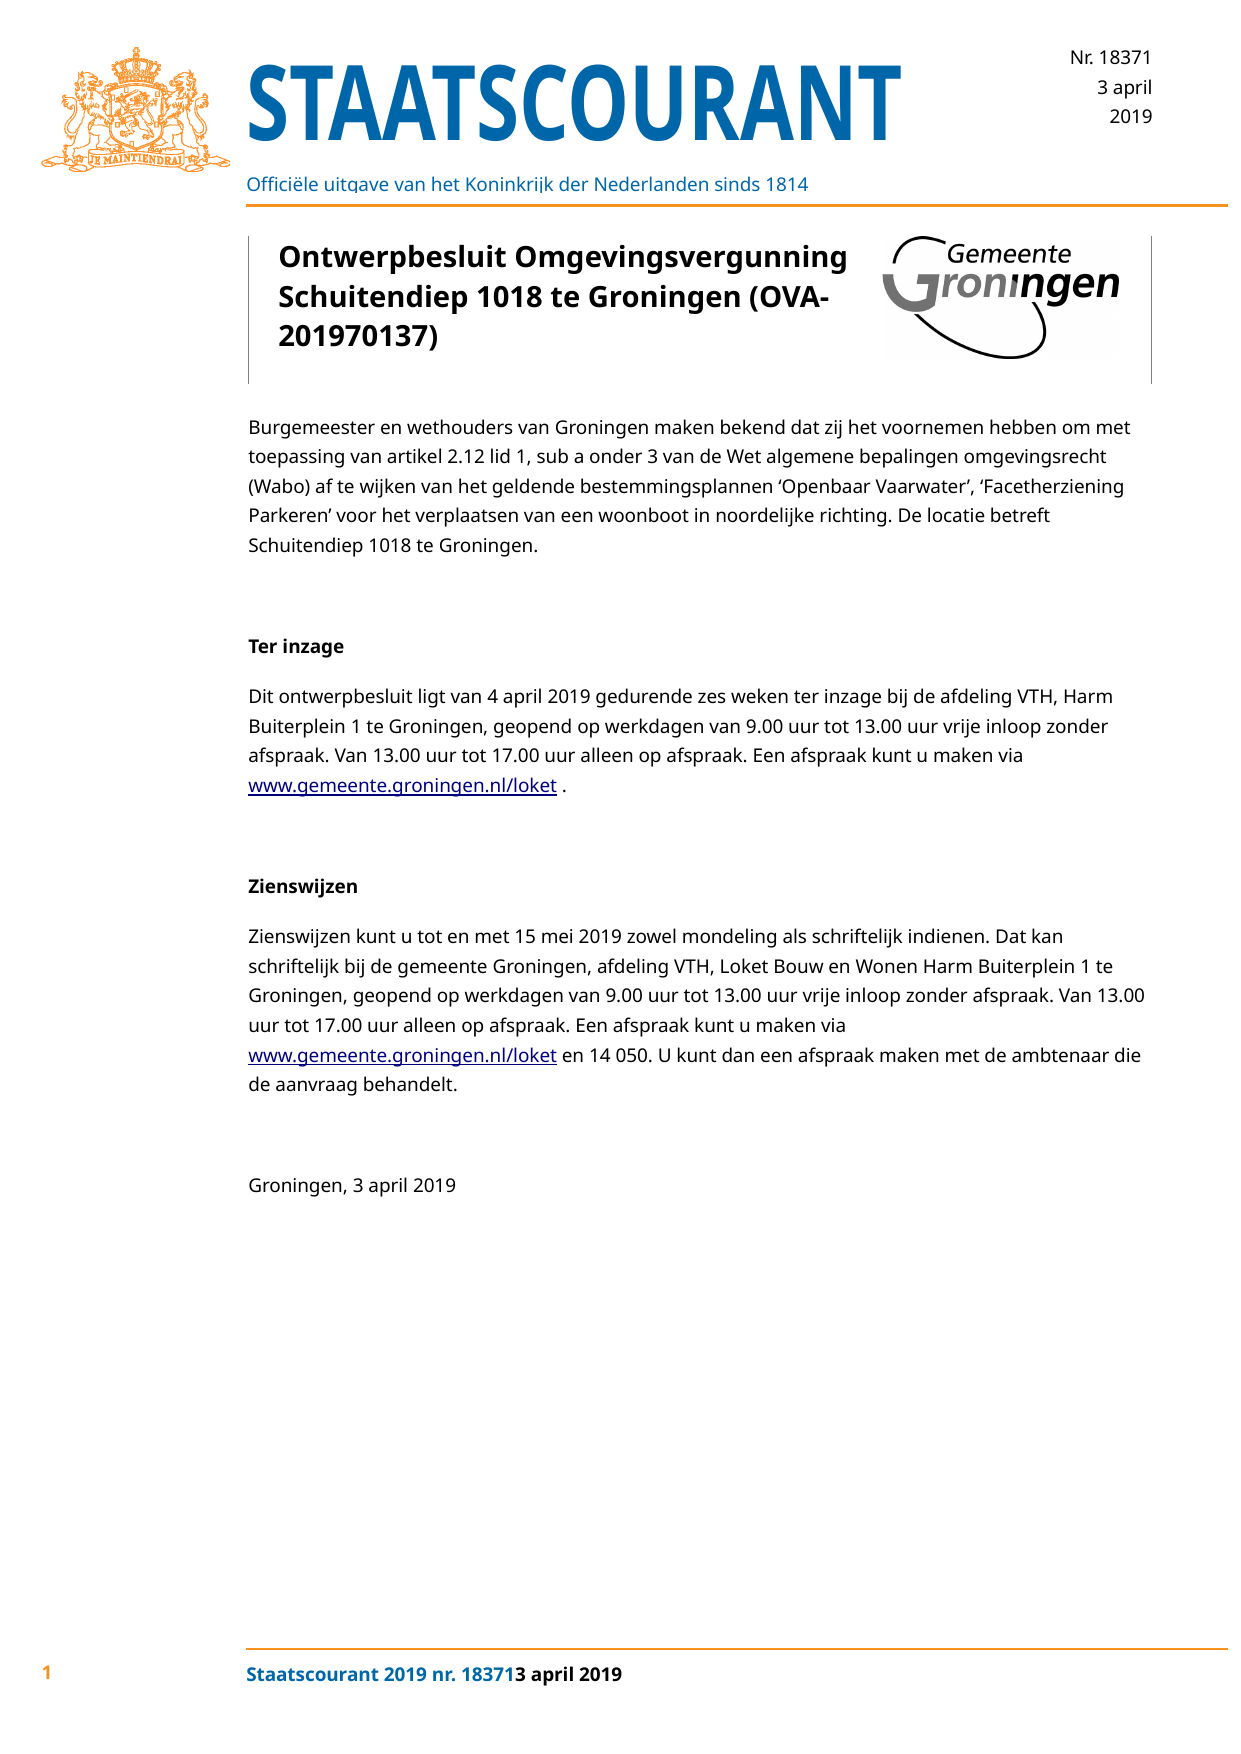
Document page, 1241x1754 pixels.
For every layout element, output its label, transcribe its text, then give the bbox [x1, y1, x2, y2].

table_header [850, 359, 1151, 384]
text Groningen, 3 april 2019 [248, 1172, 1152, 1198]
text Burgemeester en wethouders van Groningen maken bekend dat zij het voornemen hebben om met toepassing van artikel 2.12 lid 1, sub a onder 3 van de Wet algemene bepalingen omgevingsrecht (Wabo) af te wijken van het geldende bestemmingsplannen ‘Openbaar Vaarwater’, ‘Facetherziening Parkeren’ voor het verplaatsen van een woonboot in noordelijke richting. De locatie betreft Schuitendiep 1018 te Groningen. [248, 414, 1152, 558]
picture [41, 47, 231, 172]
text Zienswijzen [248, 873, 1152, 899]
text Ter inzage [248, 633, 1152, 659]
table_header [850, 236, 882, 358]
text Zienswijzen kunt u tot en met 15 mei 2019 zowel mondeling als schriftelijk indienen. Dat kan schriftelijk bij de gemeente Groningen, afdeling VTH, Loket Bouw en Wonen Harm Buiterplein 1 te Groningen, geopend op werkdagen van 9.00 uur tot 13.00 uur vrije inloop zonder afspraak. Van 13.00 uur tot 17.00 uur alleen op afspraak. Een afspraak kunt u maken via www.gemeente.groningen.nl/loket en 14 050. U kunt dan een afspraak maken met de ambtenaar die de aanvraag behandelt. [248, 923, 1152, 1097]
table_header [1119, 236, 1151, 358]
table_header Ontwerpbesluit Omgevingsvergunning Schuitendiep 1018 te Groningen (OVA-201970137) [249, 236, 850, 384]
text Dit ontwerpbesluit ligt van 4 april 2019 gedurende zes weken ter inzage bij de afdeling VTH, Harm Buiterplein 1 te Groningen, geopend op werkdagen van 9.00 uur tot 13.00 uur vrije inloop zonder afspraak. Van 13.00 uur tot 17.00 uur alleen op afspraak. Een afspraak kunt u maken via www.gemeente.groningen.nl/loket . [248, 683, 1152, 798]
picture [882, 236, 1119, 359]
